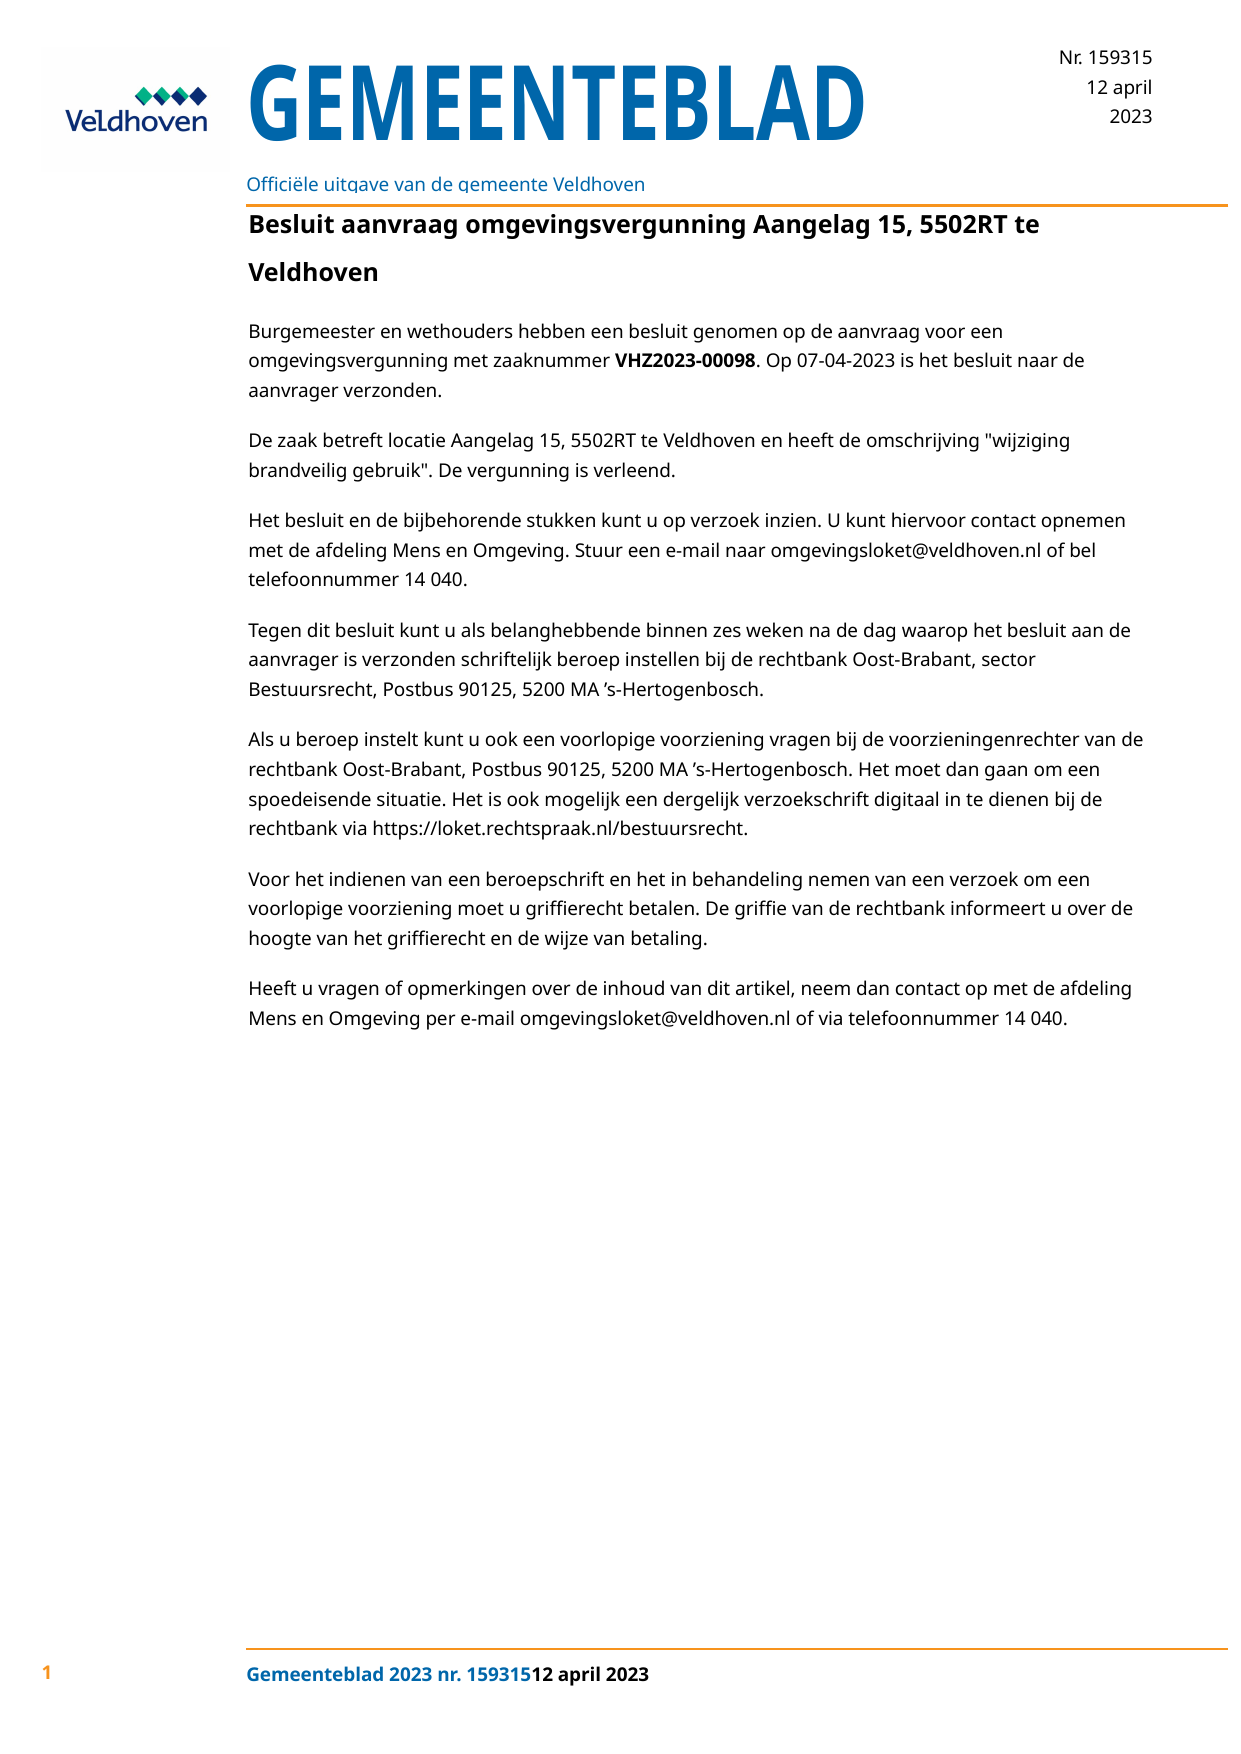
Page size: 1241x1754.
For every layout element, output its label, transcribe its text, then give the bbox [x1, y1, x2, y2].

text Tegen dit besluit kunt u als belanghebbende binnen zes weken na de dag waarop het besluit aan de aanvrager is verzonden schriftelijk beroep instellen bij de rechtbank Oost-Brabant, sector Bestuursrecht, Postbus 90125, 5200 MA ’s-Hertogenbosch. [248, 617, 1152, 702]
text Besluit aanvraag omgevingsvergunning Aangelag 15, 5502RT te Veldhoven [248, 207, 1152, 288]
text De zaak betreft locatie Aangelag 15, 5502RT te Veldhoven en heeft de omschrijving "wijziging brandveilig gebruik". De vergunning is verleend. [248, 427, 1152, 483]
text Voor het indienen van een beroepschrift en het in behandeling nemen van een verzoek om een voorlopige voorziening moet u griffierecht betalen. De griffie van de rechtbank informeert u over de hoogte van het griffierecht en de wijze van betaling. [248, 866, 1152, 951]
picture [41, 47, 231, 172]
text Als u beroep instelt kunt u ook een voorlopige voorziening vragen bij de voorzieningenrechter van de rechtbank Oost-Brabant, Postbus 90125, 5200 MA ’s-Hertogenbosch. Het moet dan gaan om een spoedeisende situatie. Het is ook mogelijk een dergelijk verzoekschrift digitaal in te dienen bij de rechtbank via https://loket.rechtspraak.nl/bestuursrecht. [248, 727, 1152, 841]
text Heeft u vragen of opmerkingen over de inhoud van dit artikel, neem dan contact op met de afdeling Mens en Omgeving per e-mail omgevingsloket@veldhoven.nl of via telefoonnummer 14 040. [248, 975, 1152, 1031]
text Het besluit en de bijbehorende stukken kunt u op verzoek inzien. U kunt hiervoor contact opnemen met de afdeling Mens en Omgeving. Stuur een e-mail naar omgevingsloket@veldhoven.nl of bel telefoonnummer 14 040. [248, 507, 1152, 592]
text Burgemeester en wethouders hebben een besluit genomen op de aanvraag voor een omgevingsvergunning met zaaknummer VHZ2023-00098. Op 07-04-2023 is het besluit naar de aanvrager verzonden. [248, 318, 1152, 403]
